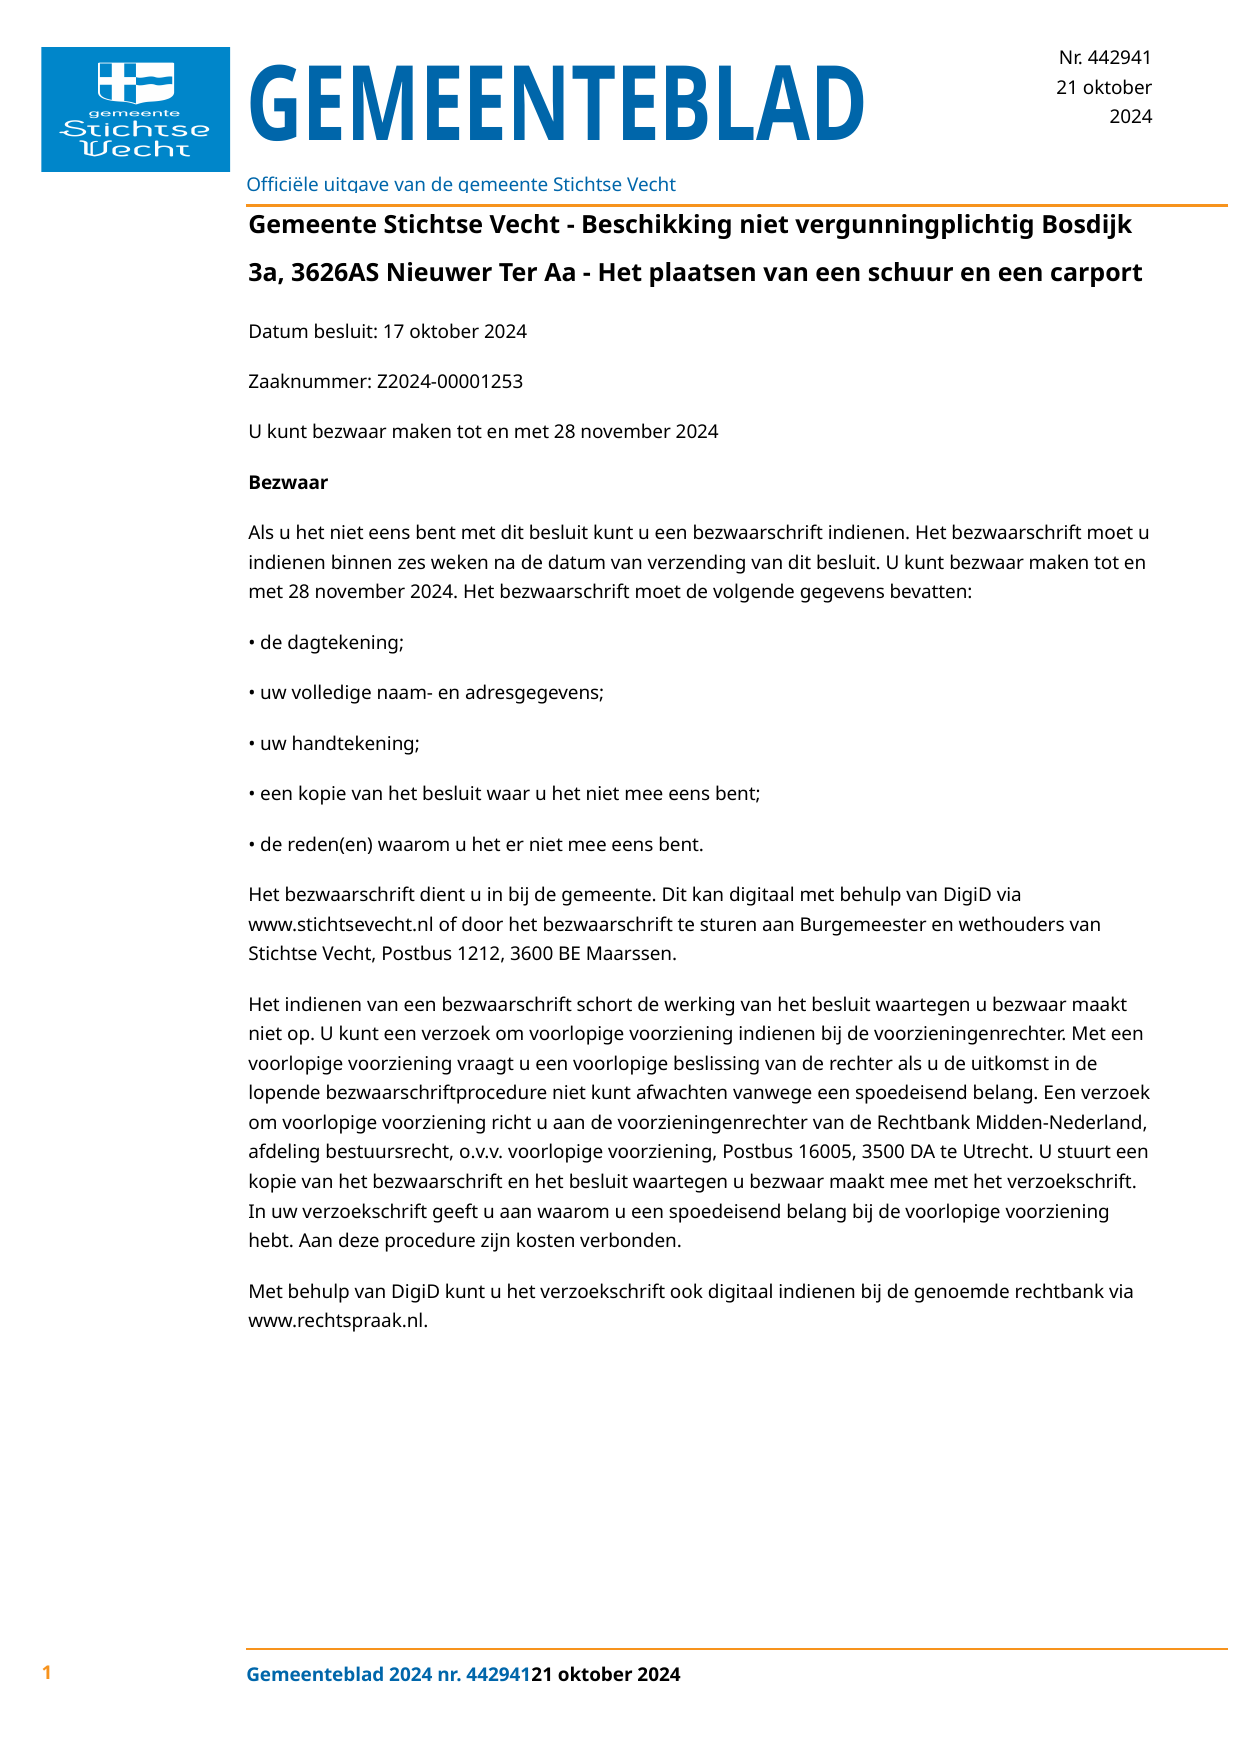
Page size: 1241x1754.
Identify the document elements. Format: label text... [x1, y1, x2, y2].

text • een kopie van het besluit waar u het niet mee eens bent; [248, 780, 1152, 806]
text • uw volledige naam- en adresgegevens; [248, 679, 1152, 705]
text Datum besluit: 17 oktober 2024 [248, 318, 1152, 344]
text Als u het niet eens bent met dit besluit kunt u een bezwaarschrift indienen. Het bezwaarschrift moet u indienen binnen zes weken na de datum van verzending van dit besluit. U kunt bezwaar maken tot en met 28 november 2024. Het bezwaarschrift moet de volgende gegevens bevatten: [248, 519, 1152, 604]
text Zaaknummer: Z2024-00001253 [248, 368, 1152, 394]
text Met behulp van DigiD kunt u het verzoekschrift ook digitaal indienen bij de genoemde rechtbank via www.rechtspraak.nl. [248, 1278, 1152, 1333]
picture [99, 63, 135, 101]
text • uw handtekening; [248, 730, 1152, 756]
text • de dagtekening; [248, 629, 1152, 655]
picture [137, 63, 174, 103]
text • de reden(en) waarom u het er niet mee eens bent. [248, 831, 1152, 857]
text Het bezwaarschrift dient u in bij de gemeente. Dit kan digitaal met behulp van DigiD via www.stichtsevecht.nl of door het bezwaarschrift te sturen aan Burgemeester en wethouders van Stichtse Vecht, Postbus 1212, 3600 BE Maarssen. [248, 881, 1152, 966]
text Bezwaar [248, 469, 1152, 495]
text Gemeente Stichtse Vecht - Beschikking niet vergunningplichtig Bosdijk 3a, 3626AS Nieuwer Ter Aa - Het plaatsen van een schuur en een carport [248, 207, 1152, 288]
text Het indienen van een bezwaarschrift schort de werking van het besluit waartegen u bezwaar maakt niet op. U kunt een verzoek om voorlopige voorziening indienen bij de voorzieningenrechter. Met een voorlopige voorziening vraagt u een voorlopige beslissing van de rechter als u de uitkomst in de lopende bezwaarschriftprocedure niet kunt afwachten vanwege een spoedeisend belang. Een verzoek om voorlopige voorziening richt u aan de voorzieningenrechter van de Rechtbank Midden-Nederland, afdeling bestuursrecht, o.v.v. voorlopige voorziening, Postbus 16005, 3500 DA te Utrecht. U stuurt een kopie van het bezwaarschrift en het besluit waartegen u bezwaar maakt mee met het verzoekschrift. In uw verzoekschrift geeft u aan waarom u een spoedeisend belang bij de voorlopige voorziening hebt. Aan deze procedure zijn kosten verbonden. [248, 991, 1152, 1253]
text U kunt bezwaar maken tot en met 28 november 2024 [248, 419, 1152, 444]
